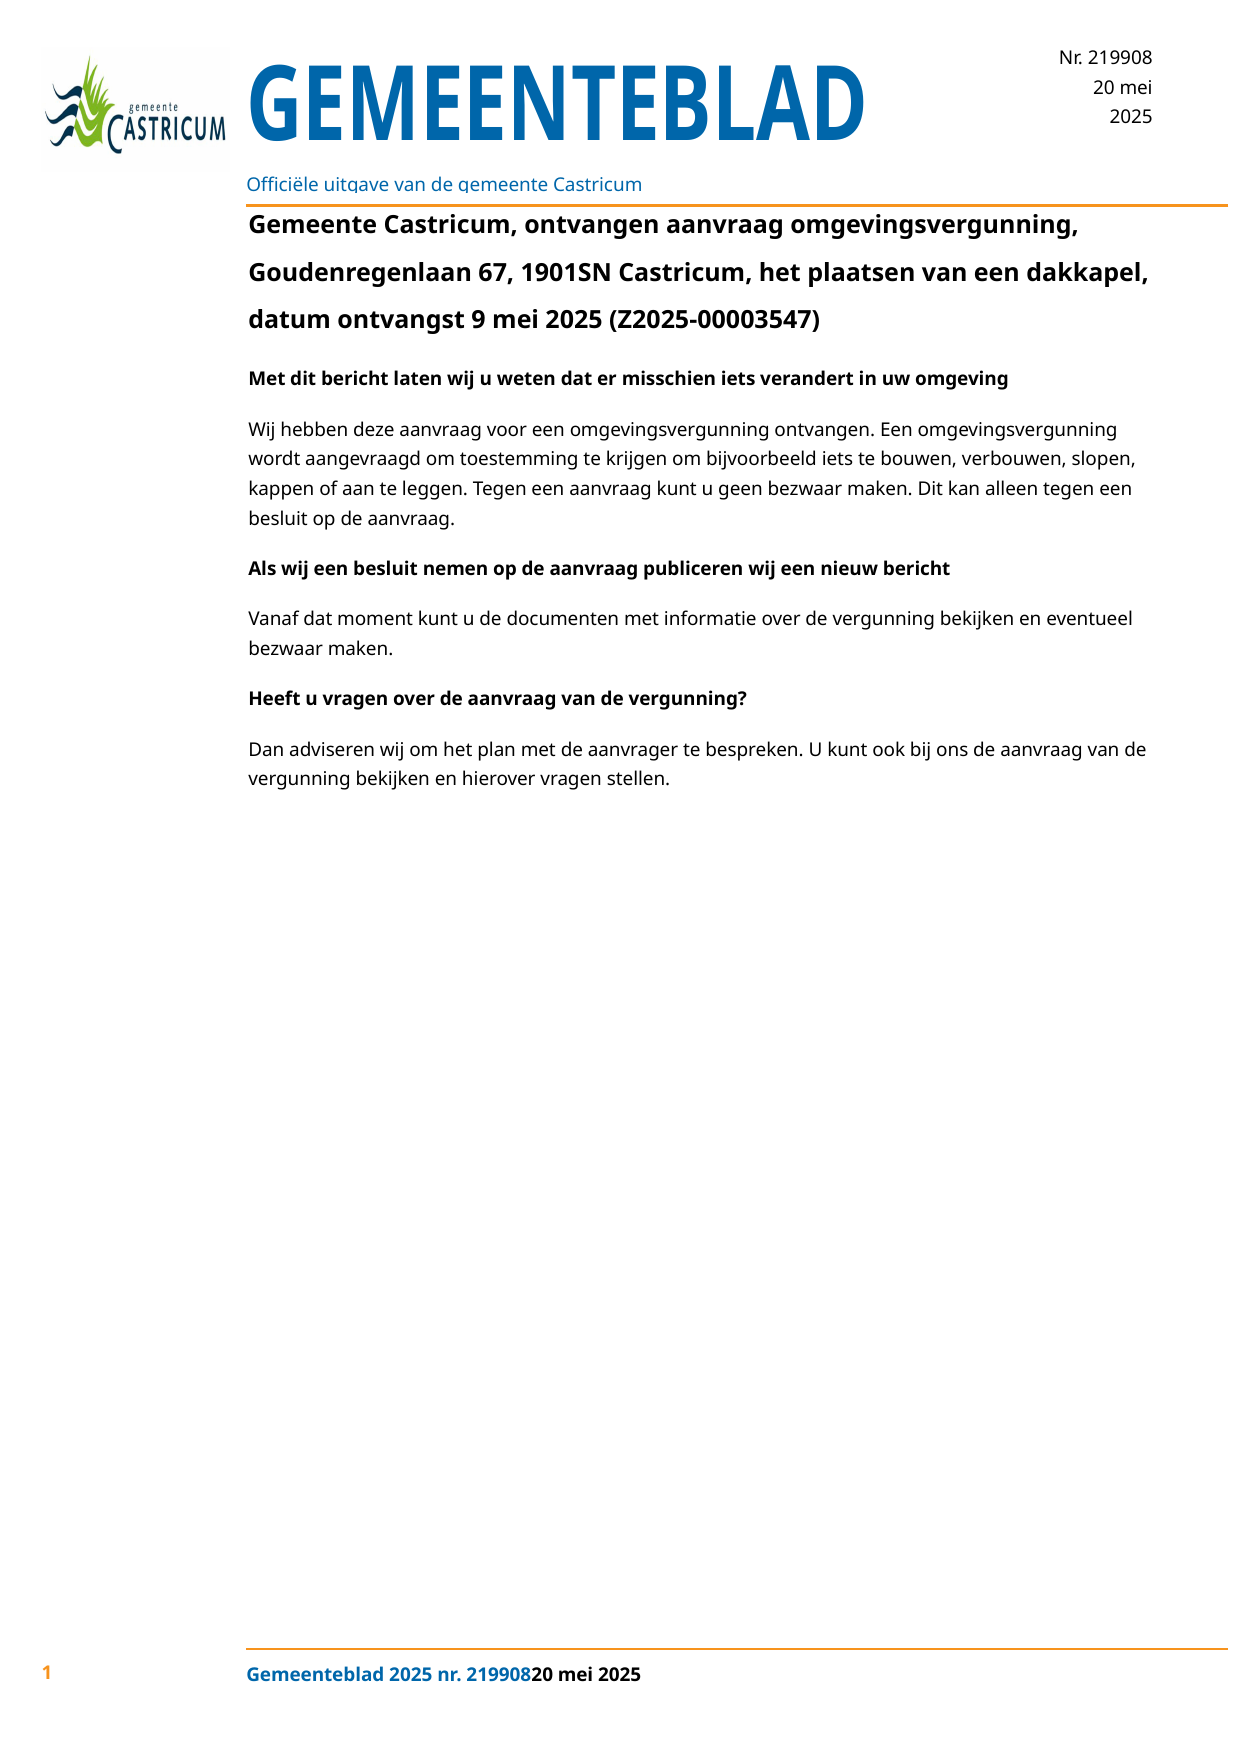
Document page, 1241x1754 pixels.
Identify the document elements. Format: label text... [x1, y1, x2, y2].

text Heeft u vragen over de aanvraag van de vergunning? [248, 686, 1152, 711]
text Met dit bericht laten wij u weten dat er misschien iets verandert in uw omgeving [248, 366, 1152, 391]
text Als wij een besluit nemen op de aanvraag publiceren wij een nieuw bericht [248, 555, 1152, 581]
picture [41, 47, 231, 172]
text Dan adviseren wij om het plan met de aanvrager te bespreken. U kunt ook bij ons de aanvraag van de vergunning bekijken en hierover vragen stellen. [248, 736, 1152, 791]
text Gemeente Castricum, ontvangen aanvraag omgevingsvergunning, Goudenregenlaan 67, 1901SN Castricum, het plaatsen van een dakkapel, datum ontvangst 9 mei 2025 (Z2025-00003547) [248, 207, 1152, 336]
text Vanaf dat moment kunt u de documenten met informatie over de vergunning bekijken en eventueel bezwaar maken. [248, 606, 1152, 661]
text Wij hebben deze aanvraag voor een omgevingsvergunning ontvangen. Een omgevingsvergunning wordt aangevraagd om toestemming te krijgen om bijvoorbeeld iets te bouwen, verbouwen, slopen, kappen of aan te leggen. Tegen een aanvraag kunt u geen bezwaar maken. Dit kan alleen tegen een besluit op de aanvraag. [248, 416, 1152, 530]
